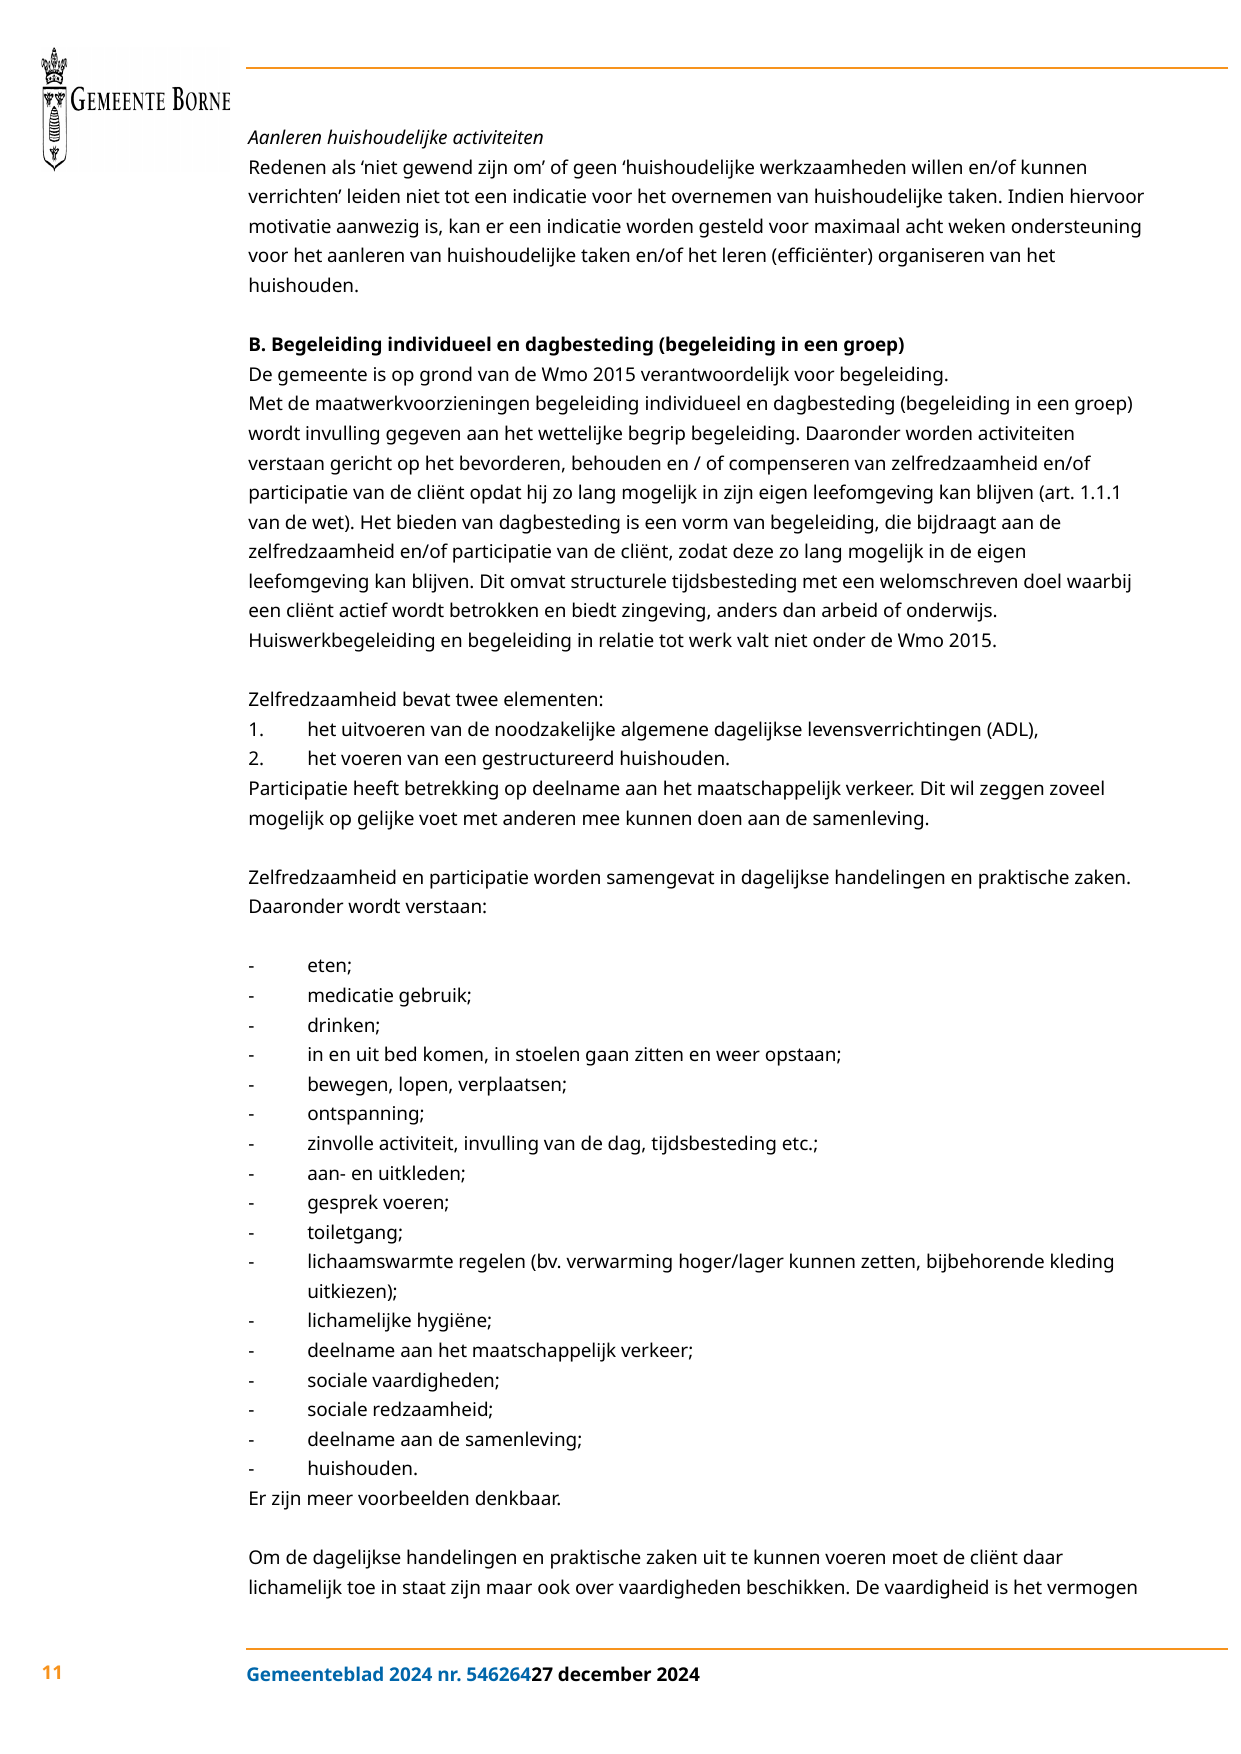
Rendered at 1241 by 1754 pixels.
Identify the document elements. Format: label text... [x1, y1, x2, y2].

list deelname aan de samenleving; [248, 1426, 1152, 1452]
text Zelfredzaamheid en participatie worden samengevat in dagelijkse handelingen en praktische zaken. Daaronder wordt verstaan: [248, 864, 1152, 919]
list lichamelijke hygiëne; [248, 1308, 1152, 1333]
list zinvolle activiteit, invulling van de dag, tijdsbesteding etc.; [248, 1130, 1152, 1156]
list gesprek voeren; [248, 1189, 1152, 1215]
text Participatie heeft betrekking op deelname aan het maatschappelijk verkeer. Dit wil zeggen zoveel mogelijk op gelijke voet met anderen mee kunnen doen aan de samenleving. [248, 775, 1152, 831]
text Zelfredzaamheid bevat twee elementen: [248, 686, 1152, 712]
text Redenen als ‘niet gewend zijn om’ of geen ‘huishoudelijke werkzaamheden willen en/of kunnen verrichten’ leiden niet tot een indicatie voor het overnemen van huishoudelijke taken. Indien hiervoor motivatie aanwezig is, kan er een indicatie worden gesteld voor maximaal acht weken ondersteuning voor het aanleren van huishoudelijke taken en/of het leren (efficiënter) organiseren van het huishouden. [248, 154, 1152, 298]
list deelname aan het maatschappelijk verkeer; [248, 1337, 1152, 1363]
list in en uit bed komen, in stoelen gaan zitten en weer opstaan; [248, 1041, 1152, 1067]
picture [41, 47, 231, 172]
text Er zijn meer voorbeelden denkbaar. [248, 1485, 1152, 1511]
list bewegen, lopen, verplaatsen; [248, 1071, 1152, 1097]
list medicatie gebruik; [248, 982, 1152, 1008]
text Met de maatwerkvoorzieningen begeleiding individueel en dagbesteding (begeleiding in een groep) wordt invulling gegeven aan het wettelijke begrip begeleiding. Daaronder worden activiteiten verstaan gericht op het bevorderen, behouden en / of compenseren van zelfredzaamheid en/of participatie van de cliënt opdat hij zo lang mogelijk in zijn eigen leefomgeving kan blijven (art. 1.1.1 van de wet). Het bieden van dagbesteding is een vorm van begeleiding, die bijdraagt aan de zelfredzaamheid en/of participatie van de cliënt, zodat deze zo lang mogelijk in de eigen leefomgeving kan blijven. Dit omvat structurele tijdsbesteding met een welomschreven doel waarbij een cliënt actief wordt betrokken en biedt zingeving, anders dan arbeid of onderwijs. Huiswerkbegeleiding en begeleiding in relatie tot werk valt niet onder de Wmo 2015. [248, 391, 1152, 653]
list sociale vaardigheden; [248, 1367, 1152, 1393]
list eten; [248, 953, 1152, 978]
list ontspanning; [248, 1101, 1152, 1126]
list lichaamswarmte regelen (bv. verwarming hoger/lager kunnen zetten, bijbehorende kleding uitkiezen); [248, 1248, 1152, 1304]
list drinken; [248, 1012, 1152, 1038]
text De gemeente is op grond van de Wmo 2015 verantwoordelijk voor begeleiding. [248, 361, 1152, 387]
list het uitvoeren van de noodzakelijke algemene dagelijkse levensverrichtingen (ADL), [248, 716, 1152, 742]
text B. Begeleiding individueel en dagbesteding (begeleiding in een groep) [248, 331, 1152, 357]
text Om de dagelijkse handelingen en praktische zaken uit te kunnen voeren moet de cliënt daar lichamelijk toe in staat zijn maar ook over vaardigheden beschikken. De vaardigheid is het vermogen [248, 1544, 1152, 1600]
text Aanleren huishoudelijke activiteiten [248, 124, 1152, 150]
list huishouden. [248, 1456, 1152, 1481]
list toiletgang; [248, 1219, 1152, 1245]
list sociale redzaamheid; [248, 1396, 1152, 1422]
list aan- en uitkleden; [248, 1160, 1152, 1186]
list het voeren van een gestructureerd huishouden. [248, 746, 1152, 771]
